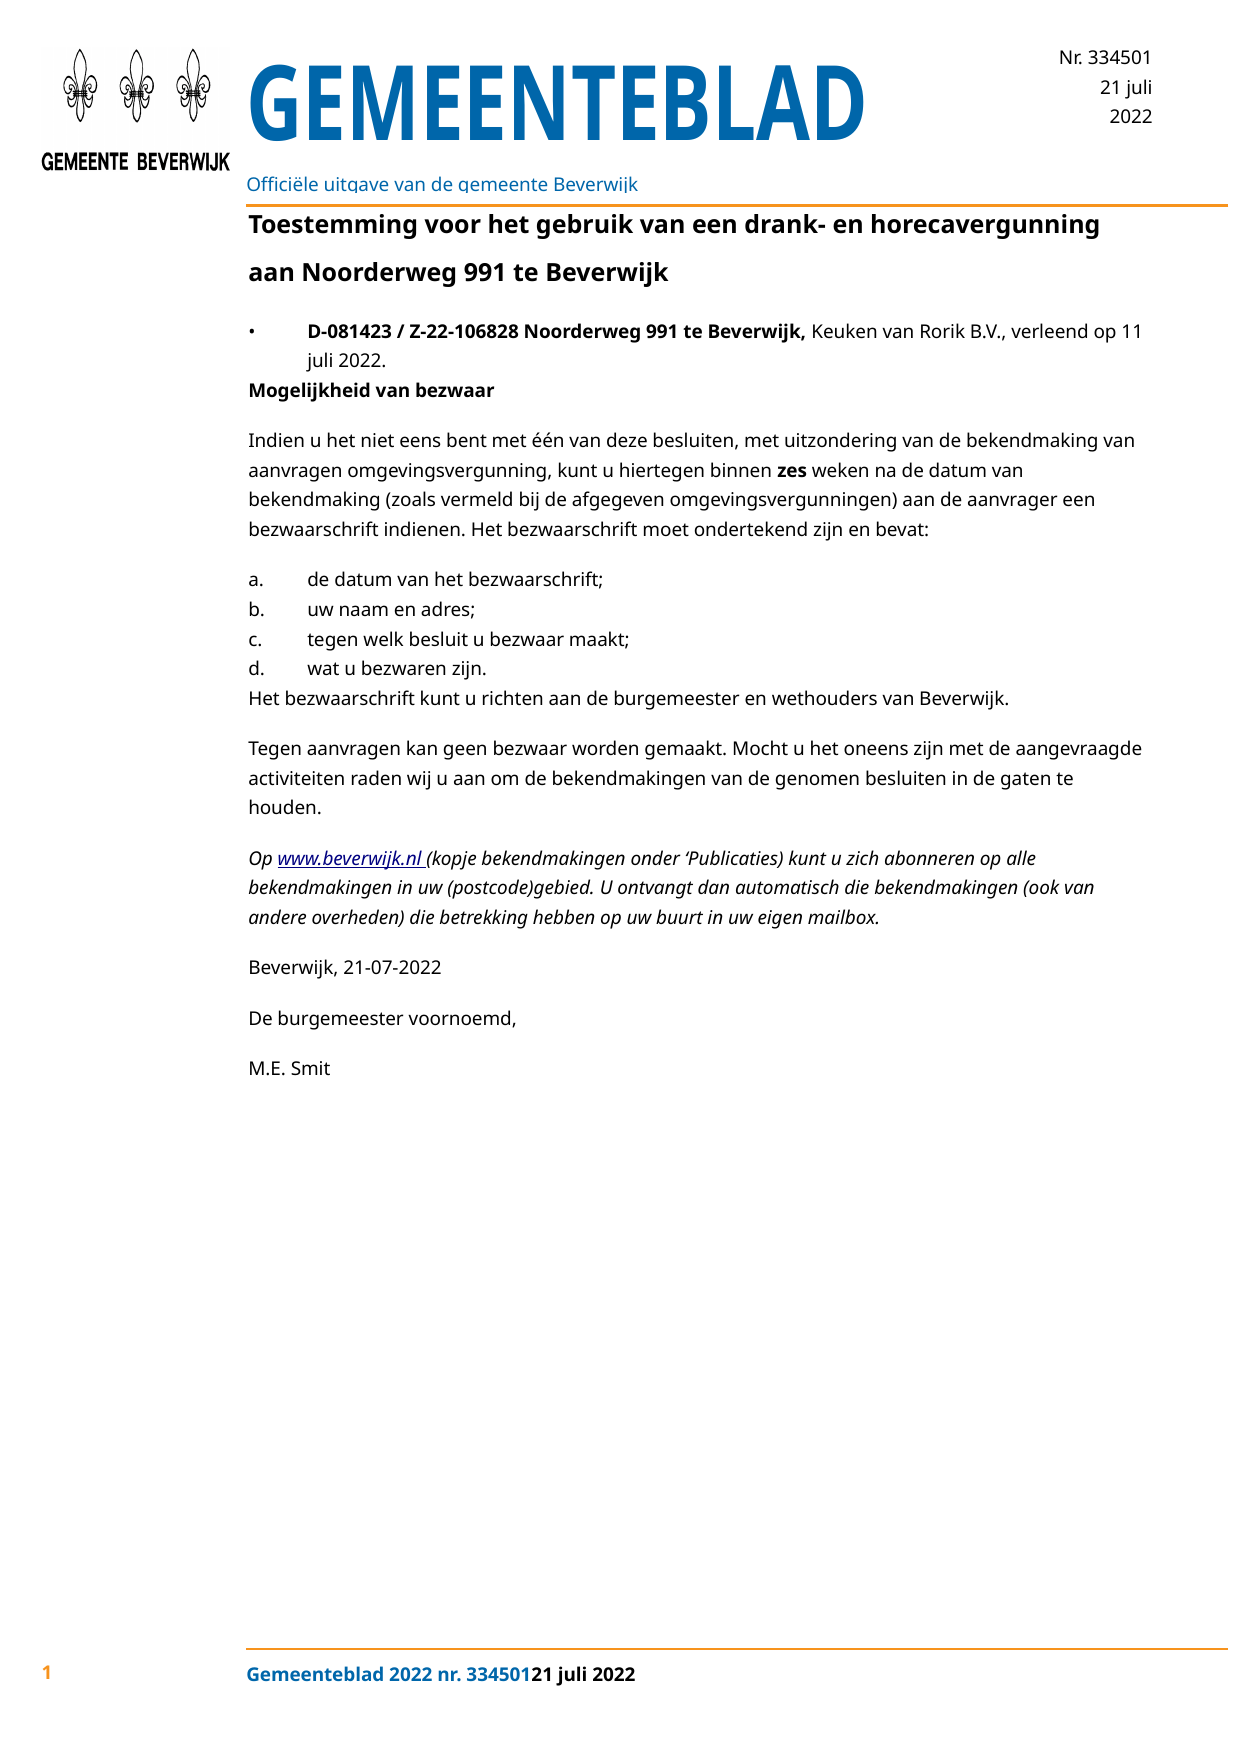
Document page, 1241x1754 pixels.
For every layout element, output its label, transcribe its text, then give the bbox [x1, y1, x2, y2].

text De burgemeester voornoemd, [248, 1005, 1152, 1031]
list uw naam en adres; [248, 596, 1152, 622]
picture [41, 47, 231, 172]
text Het bezwaarschrift kunt u richten aan de burgemeester en wethouders van Beverwijk. [248, 685, 1152, 711]
list D-081423 / Z-22-106828 Noorderweg 991 te Beverwijk, Keuken van Rorik B.V., verleend op 11 juli 2022. [248, 318, 1152, 373]
list tegen welk besluit u bezwaar maakt; [248, 626, 1152, 652]
list de datum van het bezwaarschrift; [248, 567, 1152, 592]
text Indien u het niet eens bent met één van deze besluiten, met uitzondering van de bekendmaking van aanvragen omgevingsvergunning, kunt u hiertegen binnen zes weken na de datum van bekendmaking (zoals vermeld bij de afgegeven omgevingsvergunningen) aan de aanvrager een bezwaarschrift indienen. Het bezwaarschrift moet ondertekend zijn en bevat: [248, 427, 1152, 542]
text Toestemming voor het gebruik van een drank- en horecavergunning aan Noorderweg 991 te Beverwijk [248, 207, 1152, 288]
text Op www.beverwijk.nl (kopje bekendmakingen onder ‘Publicaties) kunt u zich abonneren op alle bekendmakingen in uw (postcode)gebied. U ontvangt dan automatisch die bekendmakingen (ook van andere overheden) die betrekking hebben op uw buurt in uw eigen mailbox. [248, 845, 1152, 930]
text Beverwijk, 21-07-2022 [248, 954, 1152, 980]
text Tegen aanvragen kan geen bezwaar worden gemaakt. Mocht u het oneens zijn met de aangevraagde activiteiten raden wij u aan om de bekendmakingen van de genomen besluiten in de gaten te houden. [248, 735, 1152, 820]
text M.E. Smit [248, 1055, 1152, 1081]
text Mogelijkheid van bezwaar [248, 377, 1152, 403]
list wat u bezwaren zijn. [248, 655, 1152, 681]
